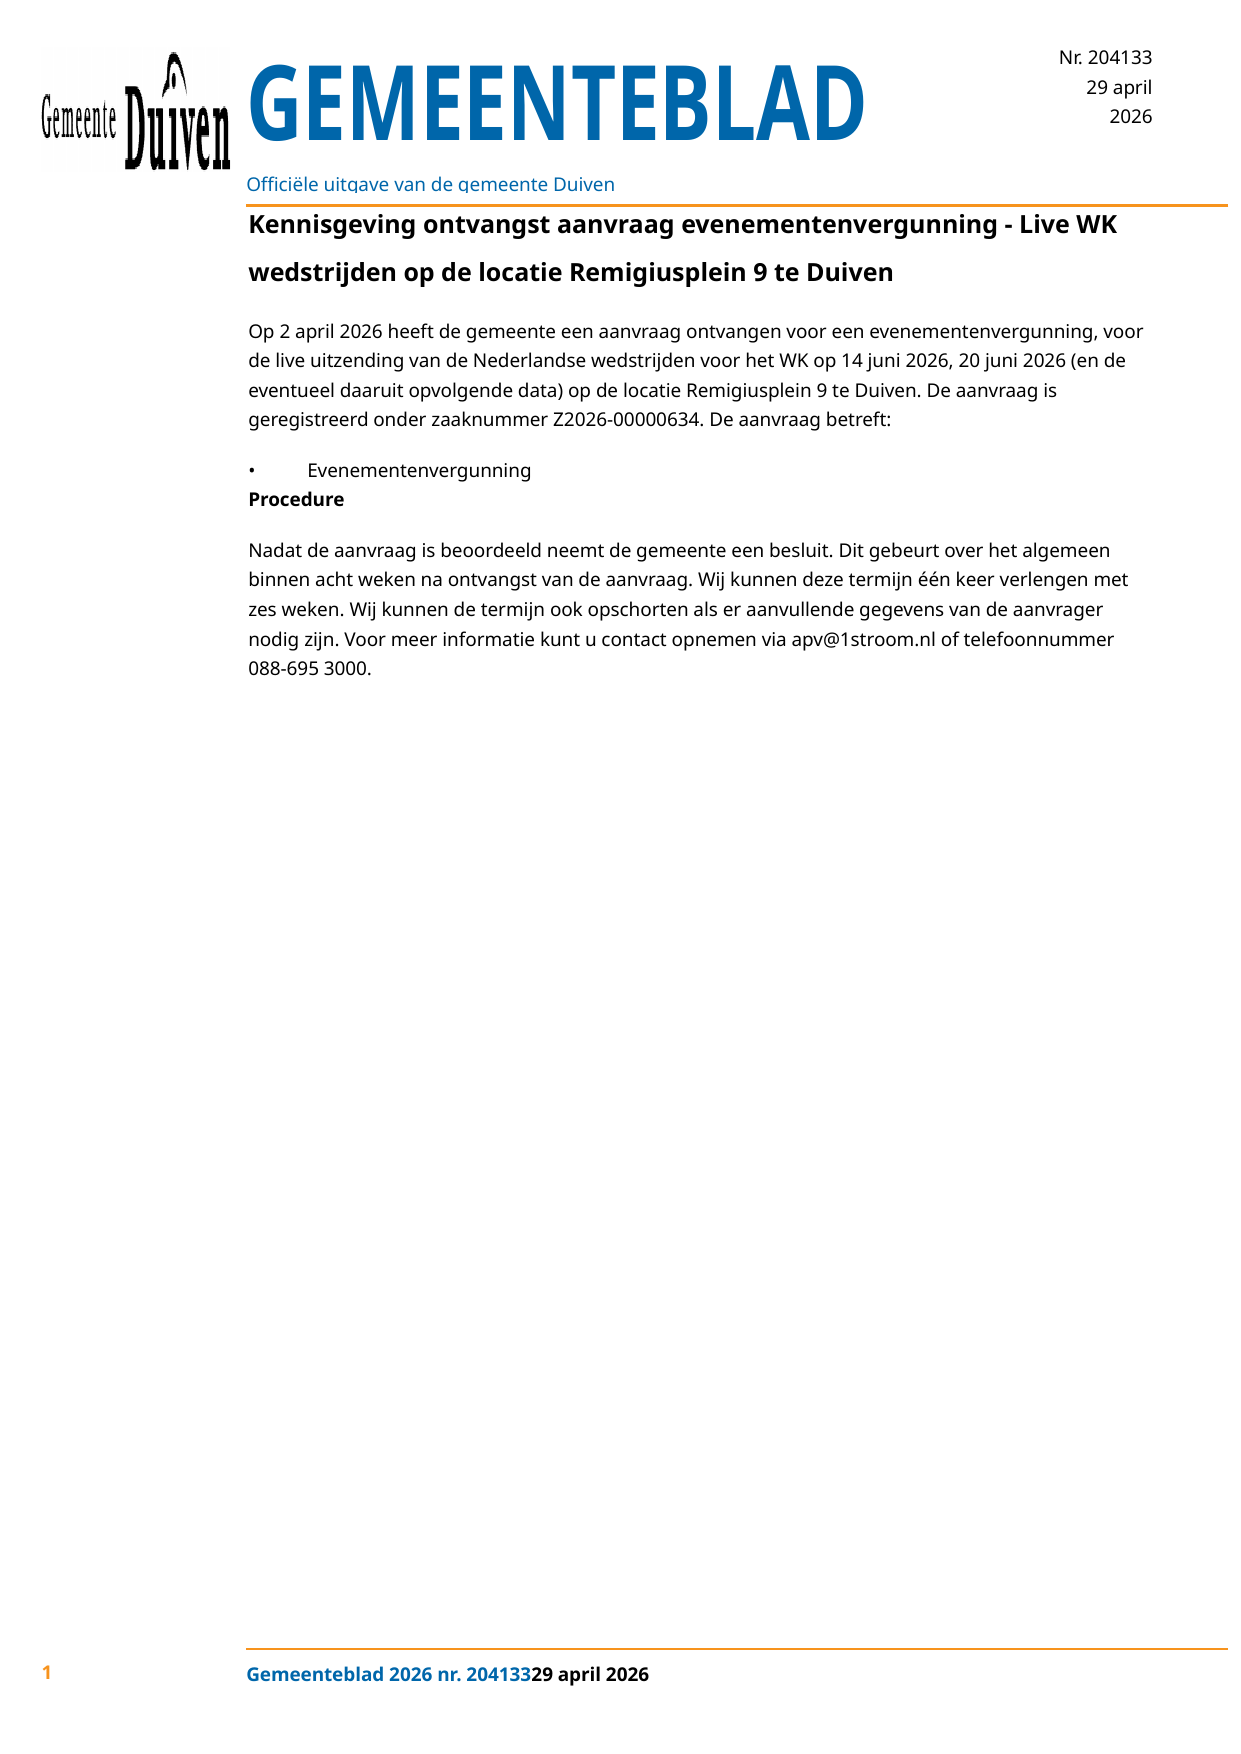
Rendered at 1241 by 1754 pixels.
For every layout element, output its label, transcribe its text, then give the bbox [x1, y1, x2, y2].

text Procedure [248, 487, 1152, 512]
text Nadat de aanvraag is beoordeeld neemt de gemeente een besluit. Dit gebeurt over het algemeen binnen acht weken na ontvangst van de aanvraag. Wij kunnen deze termijn één keer verlengen met zes weken. Wij kunnen de termijn ook opschorten als er aanvullende gegevens van de aanvrager nodig zijn. Voor meer informatie kunt u contact opnemen via apv@1stroom.nl of telefoonnummer 088-695 3000. [248, 537, 1152, 681]
text Kennisgeving ontvangst aanvraag evenementenvergunning - Live WK wedstrijden op de locatie Remigiusplein 9 te Duiven [248, 207, 1152, 288]
list Evenementenvergunning [248, 457, 1152, 483]
text Op 2 april 2026 heeft de gemeente een aanvraag ontvangen voor een evenementenvergunning, voor de live uitzending van de Nederlandse wedstrijden voor het WK op 14 juni 2026, 20 juni 2026 (en de eventueel daaruit opvolgende data) op de locatie Remigiusplein 9 te Duiven. De aanvraag is geregistreerd onder zaaknummer Z2026-00000634. De aanvraag betreft: [248, 318, 1152, 432]
picture [41, 47, 231, 172]
